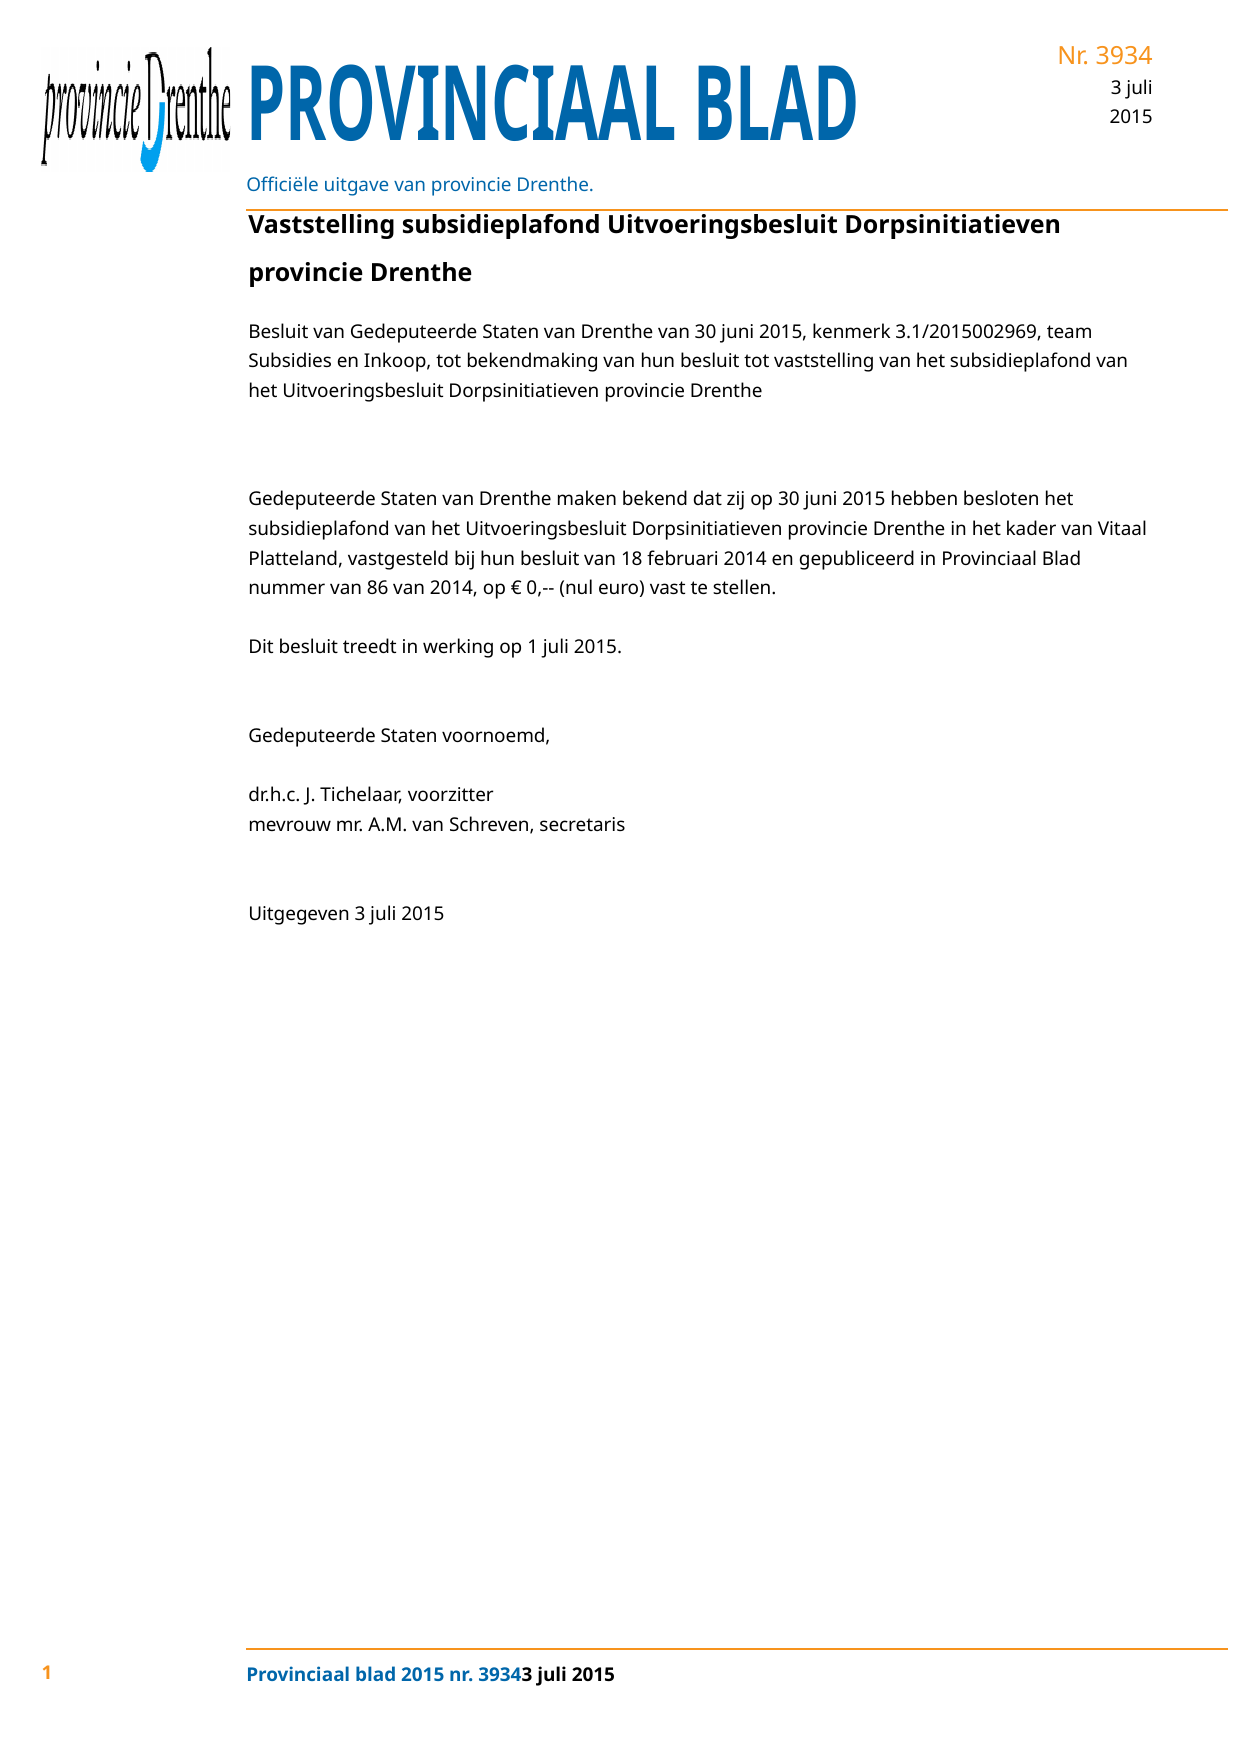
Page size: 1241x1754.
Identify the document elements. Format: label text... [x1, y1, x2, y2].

text Gedeputeerde Staten van Drenthe maken bekend dat zij op 30 juni 2015 hebben besloten het subsidieplafond van het Uitvoeringsbesluit Dorpsinitiatieven provincie Drenthe in het kader van Vitaal Platteland, vastgesteld bij hun besluit van 18 februari 2014 en gepubliceerd in Provinciaal Blad nummer van 86 van 2014, op € 0,-- (nul euro) vast te stellen. [248, 486, 1152, 600]
picture [41, 47, 231, 172]
text Uitgegeven 3 juli 2015 [248, 900, 1152, 925]
text Besluit van Gedeputeerde Staten van Drenthe van 30 juni 2015, kenmerk 3.1/2015002969, team Subsidies en Inkoop, tot bekendmaking van hun besluit tot vaststelling van het subsidieplafond van het Uitvoeringsbesluit Dorpsinitiatieven provincie Drenthe [248, 318, 1152, 403]
text mevrouw mr. A.M. van Schreven, secretaris [248, 811, 1152, 837]
text dr.h.c. J. Tichelaar, voorzitter [248, 781, 1152, 807]
text Dit besluit treedt in werking op 1 juli 2015. [248, 633, 1152, 659]
text Gedeputeerde Staten voornoemd, [248, 722, 1152, 748]
text Vaststelling subsidieplafond Uitvoeringsbesluit Dorpsinitiatieven provincie Drenthe [248, 211, 1152, 288]
